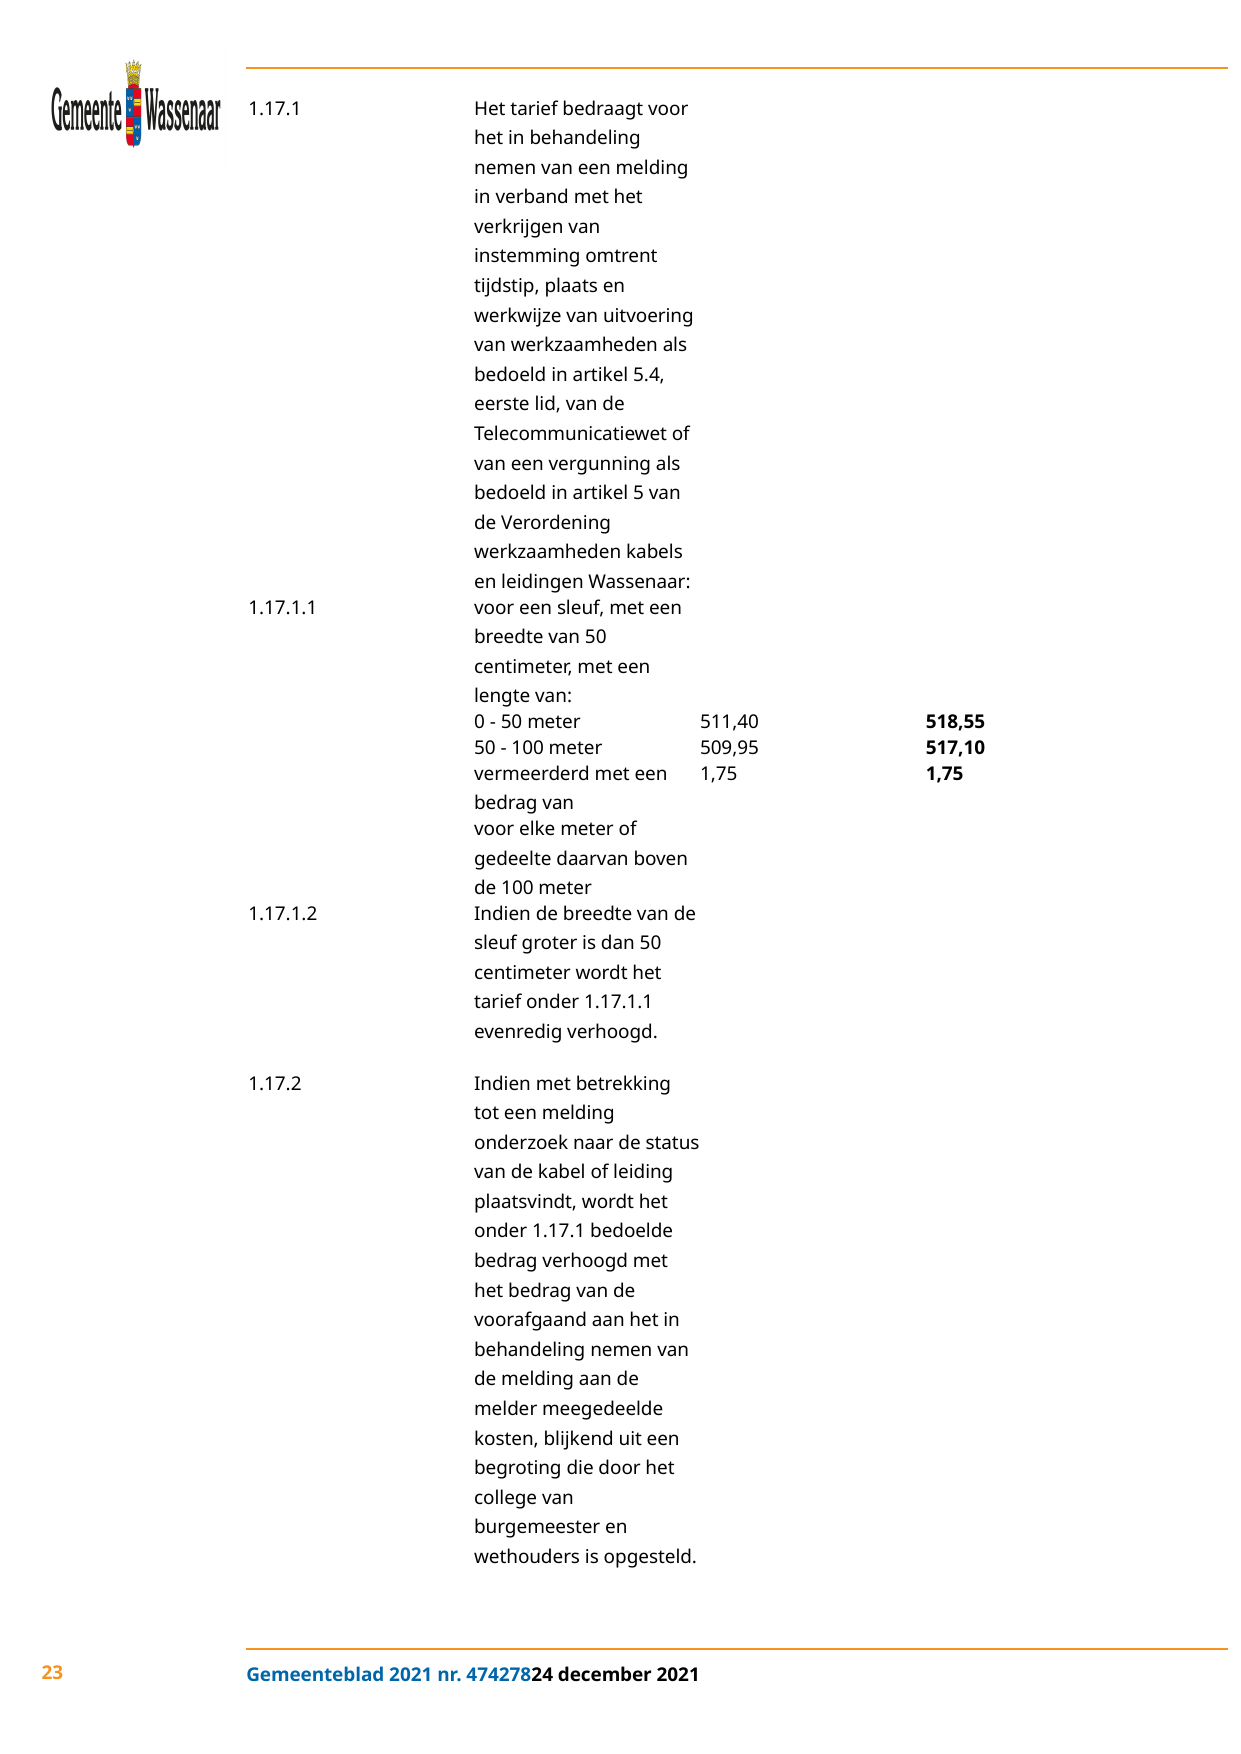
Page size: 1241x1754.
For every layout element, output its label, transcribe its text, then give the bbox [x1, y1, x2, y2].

table_cell 1.17.1.2 [248, 900, 474, 1044]
table_cell [700, 594, 926, 708]
table_cell 1.17.1.1 [248, 594, 474, 708]
table_cell [926, 594, 1152, 708]
table_cell 517,10 [926, 734, 1152, 760]
picture [41, 47, 231, 172]
table_cell [248, 708, 474, 734]
table_cell [700, 1070, 926, 1569]
table_cell [474, 1044, 700, 1070]
table_cell voor een sleuf, met een breedte van 50 centimeter, met een lengte van: [474, 594, 700, 708]
table_cell [700, 900, 926, 1044]
table_cell 1.17.2 [248, 1070, 474, 1569]
table_cell [700, 1044, 926, 1070]
table_cell [926, 95, 1152, 594]
table_cell [248, 760, 474, 815]
table_cell [926, 1070, 1152, 1569]
table_cell 0 - 50 meter [474, 708, 700, 734]
table_cell Indien met betrekking tot een melding onderzoek naar de status van de kabel of leiding plaatsvindt, wordt het onder 1.17.1 bedoelde bedrag verhoogd met het bedrag van de voorafgaand aan het in behandeling nemen van de melding aan de melder meegedeelde kosten, blijkend uit een begroting die door het college van burgemeester en wethouders is opgesteld. [474, 1070, 700, 1569]
table_cell [700, 815, 926, 900]
table_cell [926, 815, 1152, 900]
table_cell 50 - 100 meter [474, 734, 700, 760]
table_cell 1,75 [700, 760, 926, 815]
table_cell 511,40 [700, 708, 926, 734]
table_cell [248, 1569, 474, 1594]
table_cell 1.17.1 [248, 95, 474, 594]
table_cell [248, 1044, 474, 1070]
table_cell Indien de breedte van de sleuf groter is dan 50 centimeter wordt het tarief onder 1.17.1.1 evenredig verhoogd. [474, 900, 700, 1044]
table_cell [474, 1569, 700, 1594]
table_cell voor elke meter of gedeelte daarvan boven de 100 meter [474, 815, 700, 900]
table_cell [926, 1569, 1152, 1594]
table_cell Het tarief bedraagt voor het in behandeling nemen van een melding in verband met het verkrijgen van instemming omtrent tijdstip, plaats en werkwijze van uitvoering van werkzaamheden als bedoeld in artikel 5.4, eerste lid, van de Telecommunicatiewet of van een vergunning als bedoeld in artikel 5 van de Verordening werkzaamheden kabels en leidingen Wassenaar: [474, 95, 700, 594]
table_cell 1,75 [926, 760, 1152, 815]
table_cell [700, 95, 926, 594]
table_cell vermeerderd met een bedrag van [474, 760, 700, 815]
table_cell [926, 900, 1152, 1044]
table_cell [248, 734, 474, 760]
table_cell [248, 815, 474, 900]
table_cell [926, 1044, 1152, 1070]
table_cell [700, 1569, 926, 1594]
table_cell 509,95 [700, 734, 926, 760]
table_cell 518,55 [926, 708, 1152, 734]
